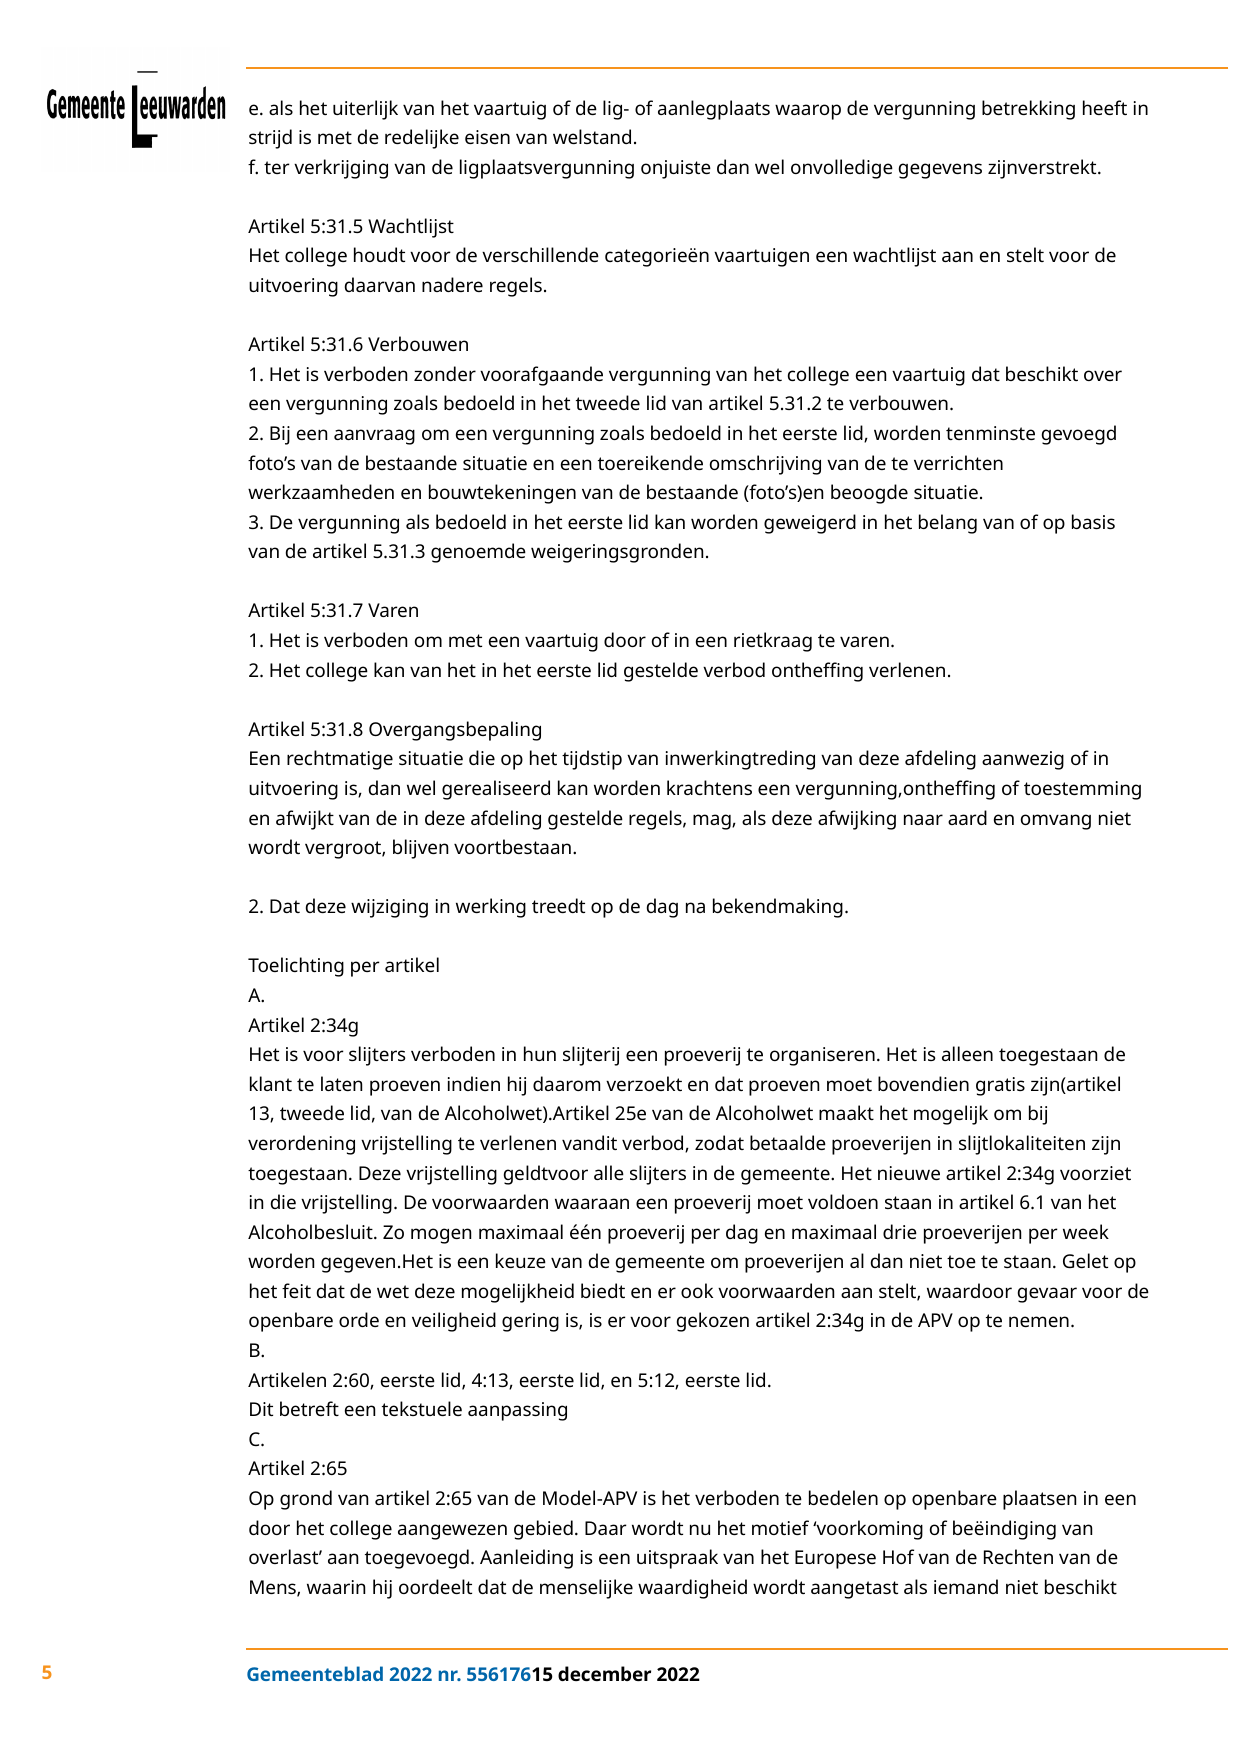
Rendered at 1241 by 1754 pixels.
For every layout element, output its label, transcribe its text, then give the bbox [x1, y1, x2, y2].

text Artikel 2:34g [248, 1012, 1152, 1038]
text 1. Het is verboden zonder voorafgaande vergunning van het college een vaartuig dat beschikt over een vergunning zoals bedoeld in het tweede lid van artikel 5.31.2 te verbouwen. [248, 361, 1152, 416]
text Het is voor slijters verboden in hun slijterij een proeverij te organiseren. Het is alleen toegestaan de klant te laten proeven indien hij daarom verzoekt en dat proeven moet bovendien gratis zijn(artikel 13, tweede lid, van de Alcoholwet).Artikel 25e van de Alcoholwet maakt het mogelijk om bij verordening vrijstelling te verlenen vandit verbod, zodat betaalde proeverijen in slijtlokaliteiten zijn toegestaan. Deze vrijstelling geldtvoor alle slijters in de gemeente. Het nieuwe artikel 2:34g voorziet in die vrijstelling. De voorwaarden waaraan een proeverij moet voldoen staan in artikel 6.1 van het Alcoholbesluit. Zo mogen maximaal één proeverij per dag en maximaal drie proeverijen per week worden gegeven.Het is een keuze van de gemeente om proeverijen al dan niet toe te staan. Gelet op het feit dat de wet deze mogelijkheid biedt en er ook voorwaarden aan stelt, waardoor gevaar voor de openbare orde en veiligheid gering is, is er voor gekozen artikel 2:34g in de APV op te nemen. [248, 1041, 1152, 1333]
text 2. Het college kan van het in het eerste lid gestelde verbod ontheffing verlenen. [248, 657, 1152, 683]
text Artikelen 2:60, eerste lid, 4:13, eerste lid, en 5:12, eerste lid. [248, 1367, 1152, 1393]
text Toelichting per artikel [248, 953, 1152, 978]
text f. ter verkrijging van de ligplaatsvergunning onjuiste dan wel onvolledige gegevens zijnverstrekt. [248, 154, 1152, 180]
text Artikel 5:31.8 Overgangsbepaling [248, 716, 1152, 742]
text B. [248, 1337, 1152, 1363]
picture [41, 47, 231, 172]
text Artikel 5:31.6 Verbouwen [248, 331, 1152, 357]
text C. [248, 1426, 1152, 1452]
text Het college houdt voor de verschillende categorieën vaartuigen een wachtlijst aan en stelt voor de uitvoering daarvan nadere regels. [248, 243, 1152, 298]
text Dit betreft een tekstuele aanpassing [248, 1396, 1152, 1422]
text 3. De vergunning als bedoeld in het eerste lid kan worden geweigerd in het belang van of op basis van de artikel 5.31.3 genoemde weigeringsgronden. [248, 509, 1152, 564]
text Artikel 5:31.5 Wachtlijst [248, 213, 1152, 239]
text e. als het uiterlijk van het vaartuig of de lig- of aanlegplaats waarop de vergunning betrekking heeft in strijd is met de redelijke eisen van welstand. [248, 95, 1152, 150]
text Artikel 5:31.7 Varen [248, 598, 1152, 623]
text A. [248, 982, 1152, 1008]
text Artikel 2:65 [248, 1456, 1152, 1481]
text 2. Bij een aanvraag om een vergunning zoals bedoeld in het eerste lid, worden tenminste gevoegd foto’s van de bestaande situatie en een toereikende omschrijving van de te verrichten werkzaamheden en bouwtekeningen van de bestaande (foto’s)en beoogde situatie. [248, 420, 1152, 505]
text Een rechtmatige situatie die op het tijdstip van inwerkingtreding van deze afdeling aanwezig of in uitvoering is, dan wel gerealiseerd kan worden krachtens een vergunning,ontheffing of toestemming en afwijkt van de in deze afdeling gestelde regels, mag, als deze afwijking naar aard en omvang niet wordt vergroot, blijven voortbestaan. [248, 746, 1152, 860]
text Op grond van artikel 2:65 van de Model-APV is het verboden te bedelen op openbare plaatsen in een door het college aangewezen gebied. Daar wordt nu het motief ‘voorkoming of beëindiging van overlast’ aan toegevoegd. Aanleiding is een uitspraak van het Europese Hof van de Rechten van de Mens, waarin hij oordeelt dat de menselijke waardigheid wordt aangetast als iemand niet beschikt [248, 1485, 1152, 1600]
text 2. Dat deze wijziging in werking treedt op de dag na bekendmaking. [248, 893, 1152, 919]
text 1. Het is verboden om met een vaartuig door of in een rietkraag te varen. [248, 627, 1152, 653]
